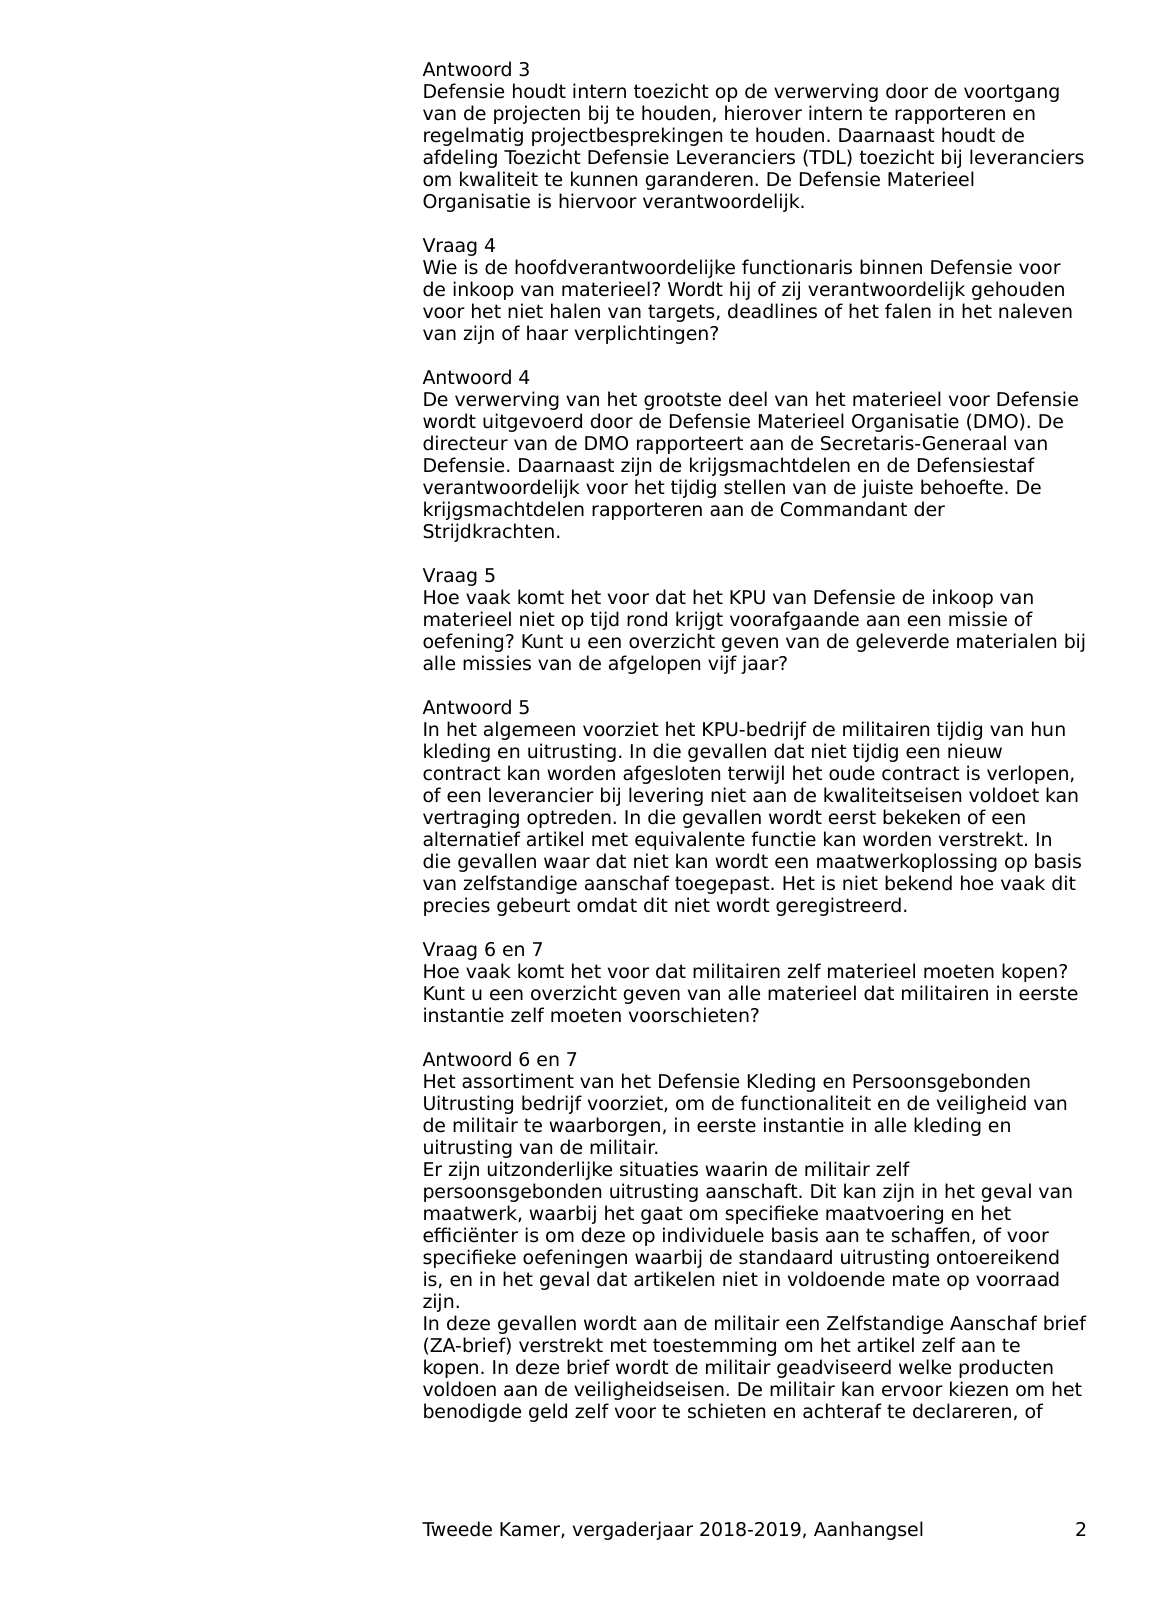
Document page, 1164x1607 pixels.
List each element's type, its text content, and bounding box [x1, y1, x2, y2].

text Het assortiment van het Defensie Kleding en Persoonsgebonden Uitrusting bedrijf voorziet, om de functionaliteit en de veiligheid van de militair te waarborgen, in eerste instantie in alle kleding en uitrusting van de militair. [422, 1071, 1087, 1159]
text In het algemeen voorziet het KPU-bedrijf de militairen tijdig van hun kleding en uitrusting. In die gevallen dat niet tijdig een nieuw contract kan worden afgesloten terwijl het oude contract is verlopen, of een leverancier bij levering niet aan de kwaliteitseisen voldoet kan vertraging optreden. In die gevallen wordt eerst bekeken of een alternatief artikel met equivalente functie kan worden verstrekt. In die gevallen waar dat niet kan wordt een maatwerkoplossing op basis van zelfstandige aanschaf toegepast. Het is niet bekend hoe vaak dit precies gebeurt omdat dit niet wordt geregistreerd. [422, 719, 1087, 917]
text Antwoord 5 [422, 697, 1087, 719]
text Wie is de hoofdverantwoordelijke functionaris binnen Defensie voor de inkoop van materieel? Wordt hij of zij verantwoordelijk gehouden voor het niet halen van targets, deadlines of het falen in het naleven van zijn of haar verplichtingen? [422, 257, 1087, 345]
text Vraag 6 en 7 [422, 939, 1087, 961]
text Er zijn uitzonderlijke situaties waarin de militair zelf persoonsgebonden uitrusting aanschaft. Dit kan zijn in het geval van maatwerk, waarbij het gaat om specifieke maatvoering en het efficiënter is om deze op individuele basis aan te schaffen, of voor specifieke oefeningen waarbij de standaard uitrusting ontoereikend is, en in het geval dat artikelen niet in voldoende mate op voorraad zijn. [422, 1159, 1087, 1313]
text Vraag 5 [422, 565, 1087, 587]
text Kunt u een overzicht geven van alle materieel dat militairen in eerste instantie zelf moeten voorschieten? [422, 983, 1087, 1027]
text Antwoord 3 [422, 59, 1087, 81]
text Antwoord 6 en 7 [422, 1049, 1087, 1071]
text Vraag 4 [422, 235, 1087, 257]
text In deze gevallen wordt aan de militair een Zelfstandige Aanschaf brief (ZA-brief) verstrekt met toestemming om het artikel zelf aan te kopen. In deze brief wordt de militair geadviseerd welke producten voldoen aan de veiligheidseisen. De militair kan ervoor kiezen om het benodigde geld zelf voor te schieten en achteraf te declareren, of [422, 1313, 1087, 1423]
text Hoe vaak komt het voor dat het KPU van Defensie de inkoop van materieel niet op tijd rond krijgt voorafgaande aan een missie of oefening? Kunt u een overzicht geven van de geleverde materialen bij alle missies van de afgelopen vijf jaar? [422, 587, 1087, 675]
text De verwerving van het grootste deel van het materieel voor Defensie wordt uitgevoerd door de Defensie Materieel Organisatie (DMO). De directeur van de DMO rapporteert aan de Secretaris-Generaal van Defensie. Daarnaast zijn de krijgsmachtdelen en de Defensiestaf verantwoordelijk voor het tijdig stellen van de juiste behoefte. De krijgsmachtdelen rapporteren aan de Commandant der Strijdkrachten. [422, 389, 1087, 543]
text Hoe vaak komt het voor dat militairen zelf materieel moeten kopen? [422, 961, 1087, 983]
text Defensie houdt intern toezicht op de verwerving door de voortgang van de projecten bij te houden, hierover intern te rapporteren en regelmatig projectbesprekingen te houden. Daarnaast houdt de afdeling Toezicht Defensie Leveranciers (TDL) toezicht bij leveranciers om kwaliteit te kunnen garanderen. De Defensie Materieel Organisatie is hiervoor verantwoordelijk. [422, 81, 1087, 213]
text Antwoord 4 [422, 367, 1087, 389]
